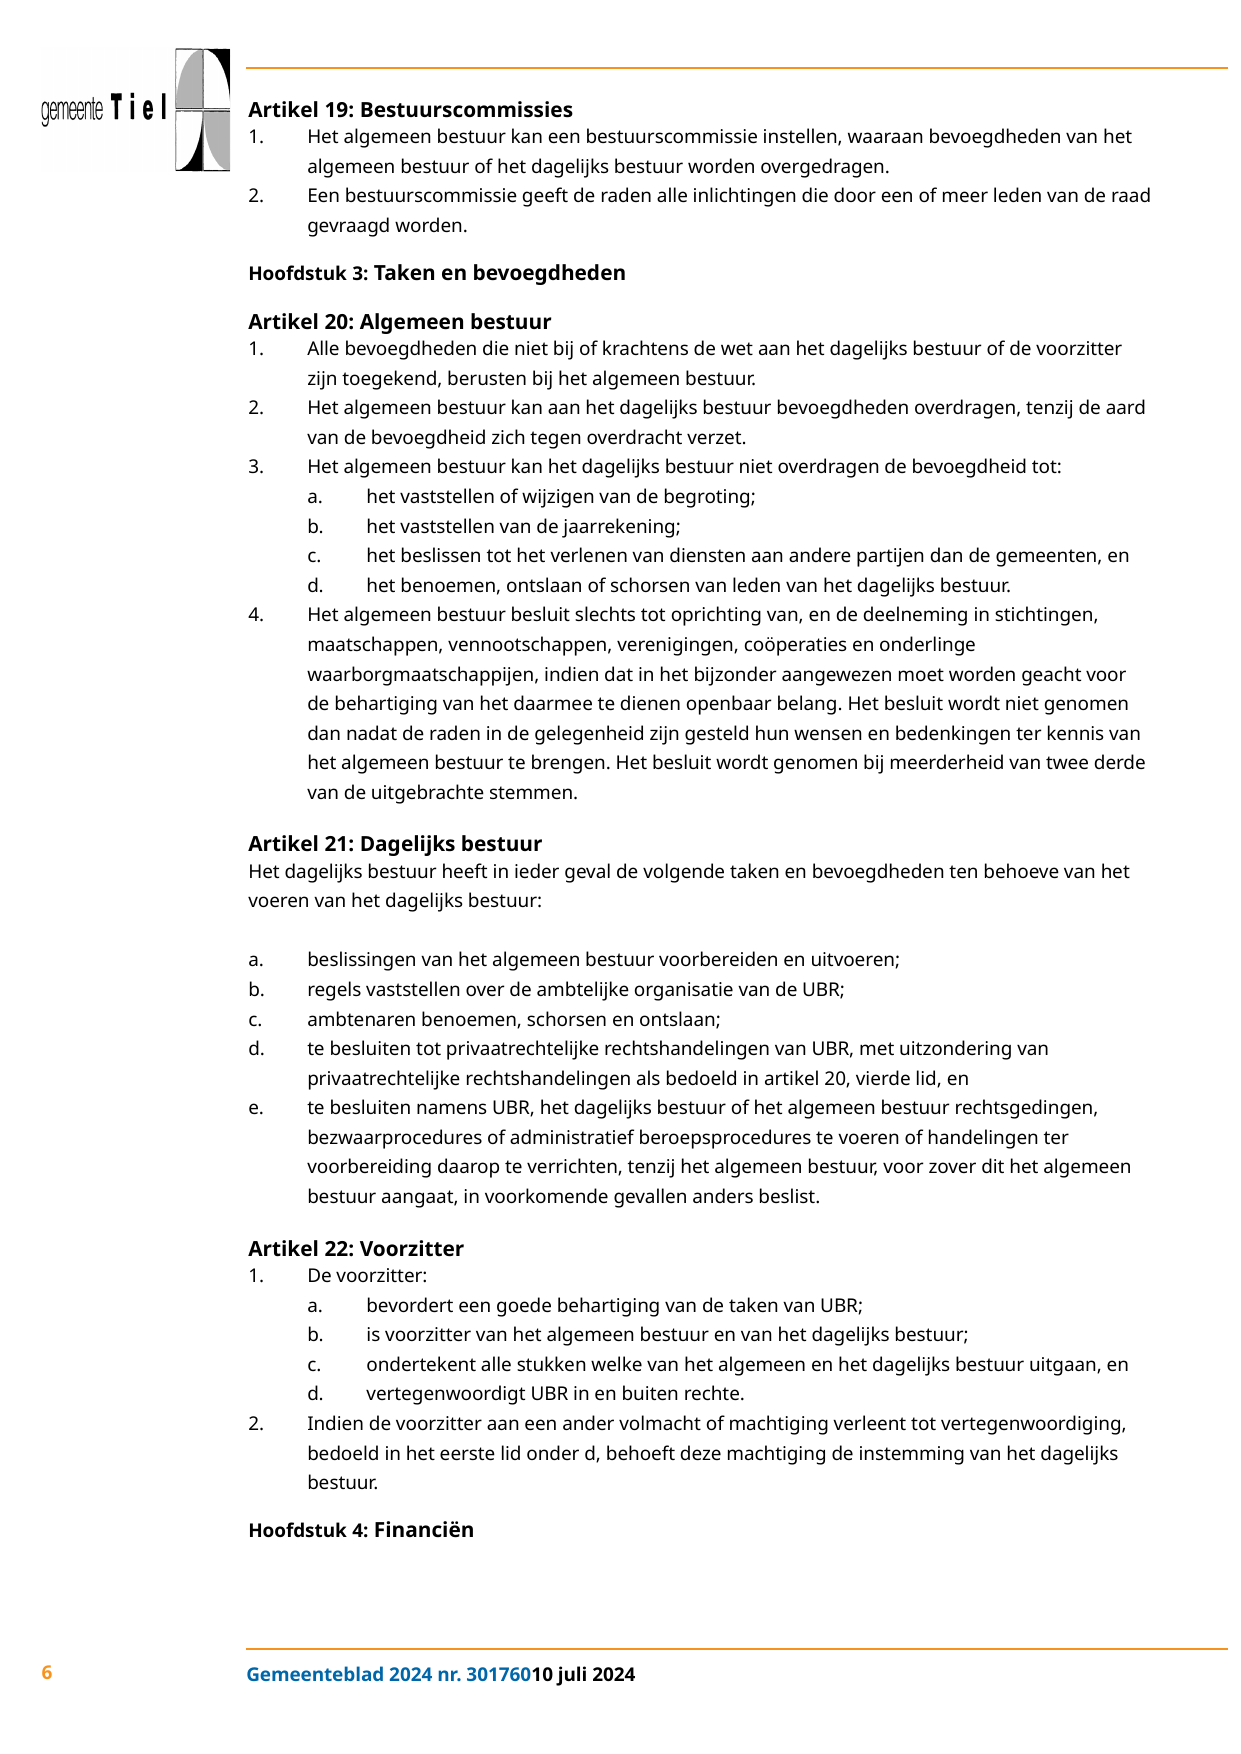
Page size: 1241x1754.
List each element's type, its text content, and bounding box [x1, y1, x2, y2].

list Het algemeen bestuur kan het dagelijks bestuur niet overdragen de bevoegdheid tot: [248, 454, 1152, 479]
list te besluiten namens UBR, het dagelijks bestuur of het algemeen bestuur rechtsgedingen, bezwaarprocedures of administratief beroepsprocedures te voeren of handelingen ter voorbereiding daarop te verrichten, tenzij het algemeen bestuur, voor zover dit het algemeen bestuur aangaat, in voorkomende gevallen anders beslist. [248, 1094, 1152, 1209]
text Artikel 20: Algemeen bestuur [248, 307, 1152, 335]
list Het algemeen bestuur besluit slechts tot oprichting van, en de deelneming in stichtingen, maatschappen, vennootschappen, verenigingen, coöperaties en onderlinge waarborgmaatschappijen, indien dat in het bijzonder aangewezen moet worden geacht voor de behartiging van het daarmee te dienen openbaar belang. Het besluit wordt niet genomen dan nadat de raden in de gelegenheid zijn gesteld hun wensen en bedenkingen ter kennis van het algemeen bestuur te brengen. Het besluit wordt genomen bij meerderheid van twee derde van de uitgebrachte stemmen. [248, 602, 1152, 805]
list regels vaststellen over de ambtelijke organisatie van de UBR; [248, 976, 1152, 1002]
text Artikel 22: Voorzitter [248, 1234, 1152, 1262]
list ambtenaren benoemen, schorsen en ontslaan; [248, 1006, 1152, 1032]
list Het algemeen bestuur kan een bestuurscommissie instellen, waaraan bevoegdheden van het algemeen bestuur of het dagelijks bestuur worden overgedragen. [248, 123, 1152, 178]
list is voorzitter van het algemeen bestuur en van het dagelijks bestuur; [307, 1321, 1152, 1347]
list ondertekent alle stukken welke van het algemeen en het dagelijks bestuur uitgaan, en [307, 1351, 1152, 1377]
list Het algemeen bestuur kan aan het dagelijks bestuur bevoegdheden overdragen, tenzij de aard van de bevoegdheid zich tegen overdracht verzet. [248, 394, 1152, 450]
text Het dagelijks bestuur heeft in ieder geval de volgende taken en bevoegdheden ten behoeve van het voeren van het dagelijks bestuur: [248, 858, 1152, 913]
list Alle bevoegdheden die niet bij of krachtens de wet aan het dagelijks bestuur of de voorzitter zijn toegekend, berusten bij het algemeen bestuur. [248, 335, 1152, 391]
picture [41, 47, 231, 172]
list beslissingen van het algemeen bestuur voorbereiden en uitvoeren; [248, 947, 1152, 972]
list het vaststellen of wijzigen van de begroting; [307, 483, 1152, 509]
list te besluiten tot privaatrechtelijke rechtshandelingen van UBR, met uitzondering van privaatrechtelijke rechtshandelingen als bedoeld in artikel 20, vierde lid, en [248, 1035, 1152, 1091]
list het vaststellen van de jaarrekening; [307, 513, 1152, 538]
list het beslissen tot het verlenen van diensten aan andere partijen dan de gemeenten, en [307, 542, 1152, 568]
list bevordert een goede behartiging van de taken van UBR; [307, 1292, 1152, 1317]
text Artikel 19: Bestuurscommissies [248, 95, 1152, 123]
list het benoemen, ontslaan of schorsen van leden van het dagelijks bestuur. [307, 572, 1152, 598]
text Hoofdstuk 3: Taken en bevoegdheden [248, 258, 1152, 286]
text Artikel 21: Dagelijks bestuur [248, 829, 1152, 858]
list Indien de voorzitter aan een ander volmacht of machtiging verleent tot vertegenwoordiging, bedoeld in het eerste lid onder d, behoeft deze machtiging de instemming van het dagelijks bestuur. [248, 1410, 1152, 1495]
list Een bestuurscommissie geeft de raden alle inlichtingen die door een of meer leden van de raad gevraagd worden. [248, 182, 1152, 238]
list vertegenwoordigt UBR in en buiten rechte. [307, 1381, 1152, 1406]
text Hoofdstuk 4: Financiën [248, 1515, 1152, 1543]
list De voorzitter: [248, 1262, 1152, 1288]
